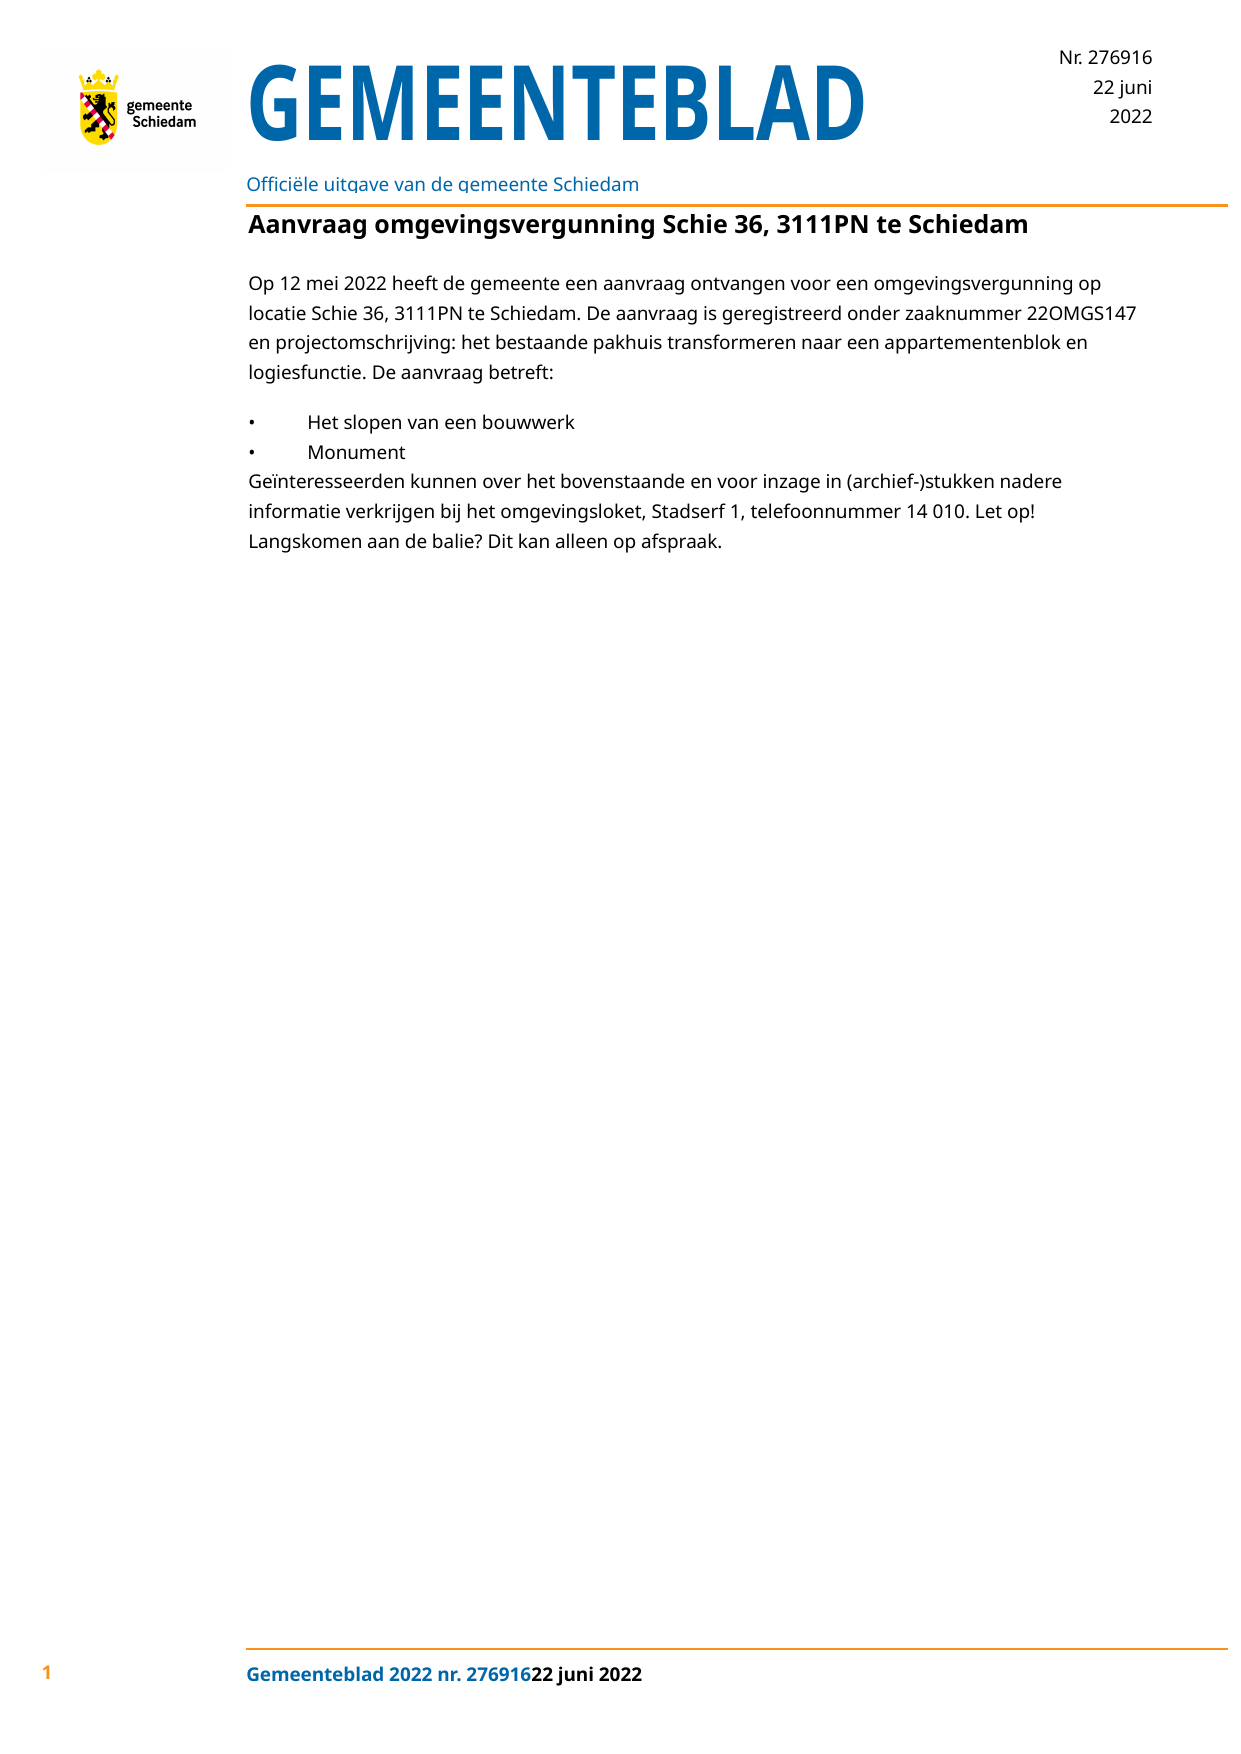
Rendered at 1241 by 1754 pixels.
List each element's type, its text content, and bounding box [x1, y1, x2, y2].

text Geïnteresseerden kunnen over het bovenstaande en voor inzage in (archief-)stukken nadere informatie verkrijgen bij het omgevingsloket, Stadserf 1, telefoonnummer 14 010. Let op! Langskomen aan de balie? Dit kan alleen op afspraak. [248, 469, 1152, 553]
text Aanvraag omgevingsvergunning Schie 36, 3111PN te Schiedam [248, 207, 1152, 241]
text Op 12 mei 2022 heeft de gemeente een aanvraag ontvangen voor een omgevingsvergunning op locatie Schie 36, 3111PN te Schiedam. De aanvraag is geregistreerd onder zaaknummer 22OMGS147 en projectomschrijving: het bestaande pakhuis transformeren naar een appartementenblok en logiesfunctie. De aanvraag betreft: [248, 270, 1152, 385]
list Monument [248, 439, 1152, 465]
list Het slopen van een bouwwerk [248, 409, 1152, 435]
picture [41, 47, 231, 172]
